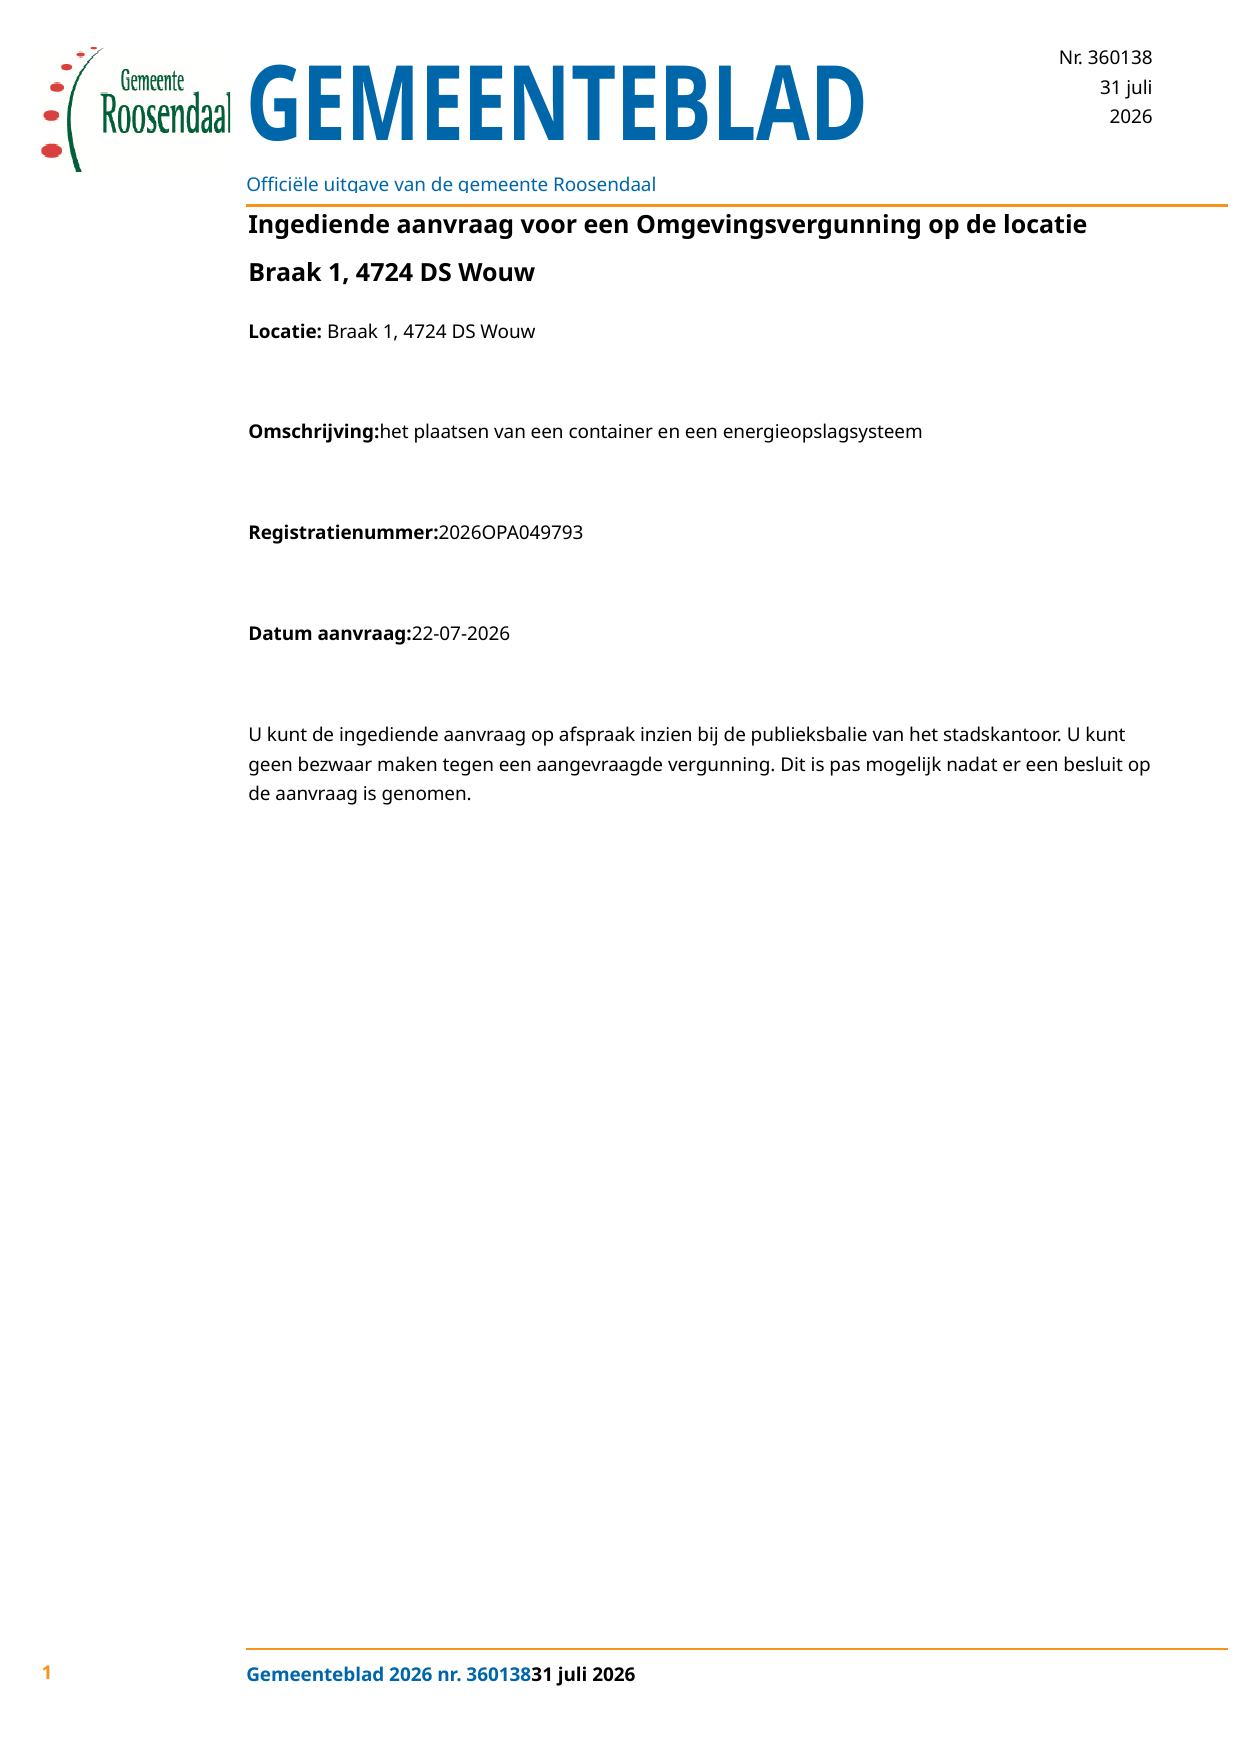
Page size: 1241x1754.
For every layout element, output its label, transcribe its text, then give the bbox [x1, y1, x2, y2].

text Datum aanvraag:22-07-2026 [248, 620, 1152, 646]
text Registratienummer:2026OPA049793 [248, 519, 1152, 545]
picture [41, 47, 231, 172]
text Ingediende aanvraag voor een Omgevingsvergunning op de locatie Braak 1, 4724 DS Wouw [248, 207, 1152, 288]
text Locatie: Braak 1, 4724 DS Wouw [248, 318, 1152, 344]
text U kunt de ingediende aanvraag op afspraak inzien bij de publieksbalie van het stadskantoor. U kunt geen bezwaar maken tegen een aangevraagde vergunning. Dit is pas mogelijk nadat er een besluit op de aanvraag is genomen. [248, 721, 1152, 806]
text Omschrijving:het plaatsen van een container en een energieopslagsysteem [248, 419, 1152, 444]
